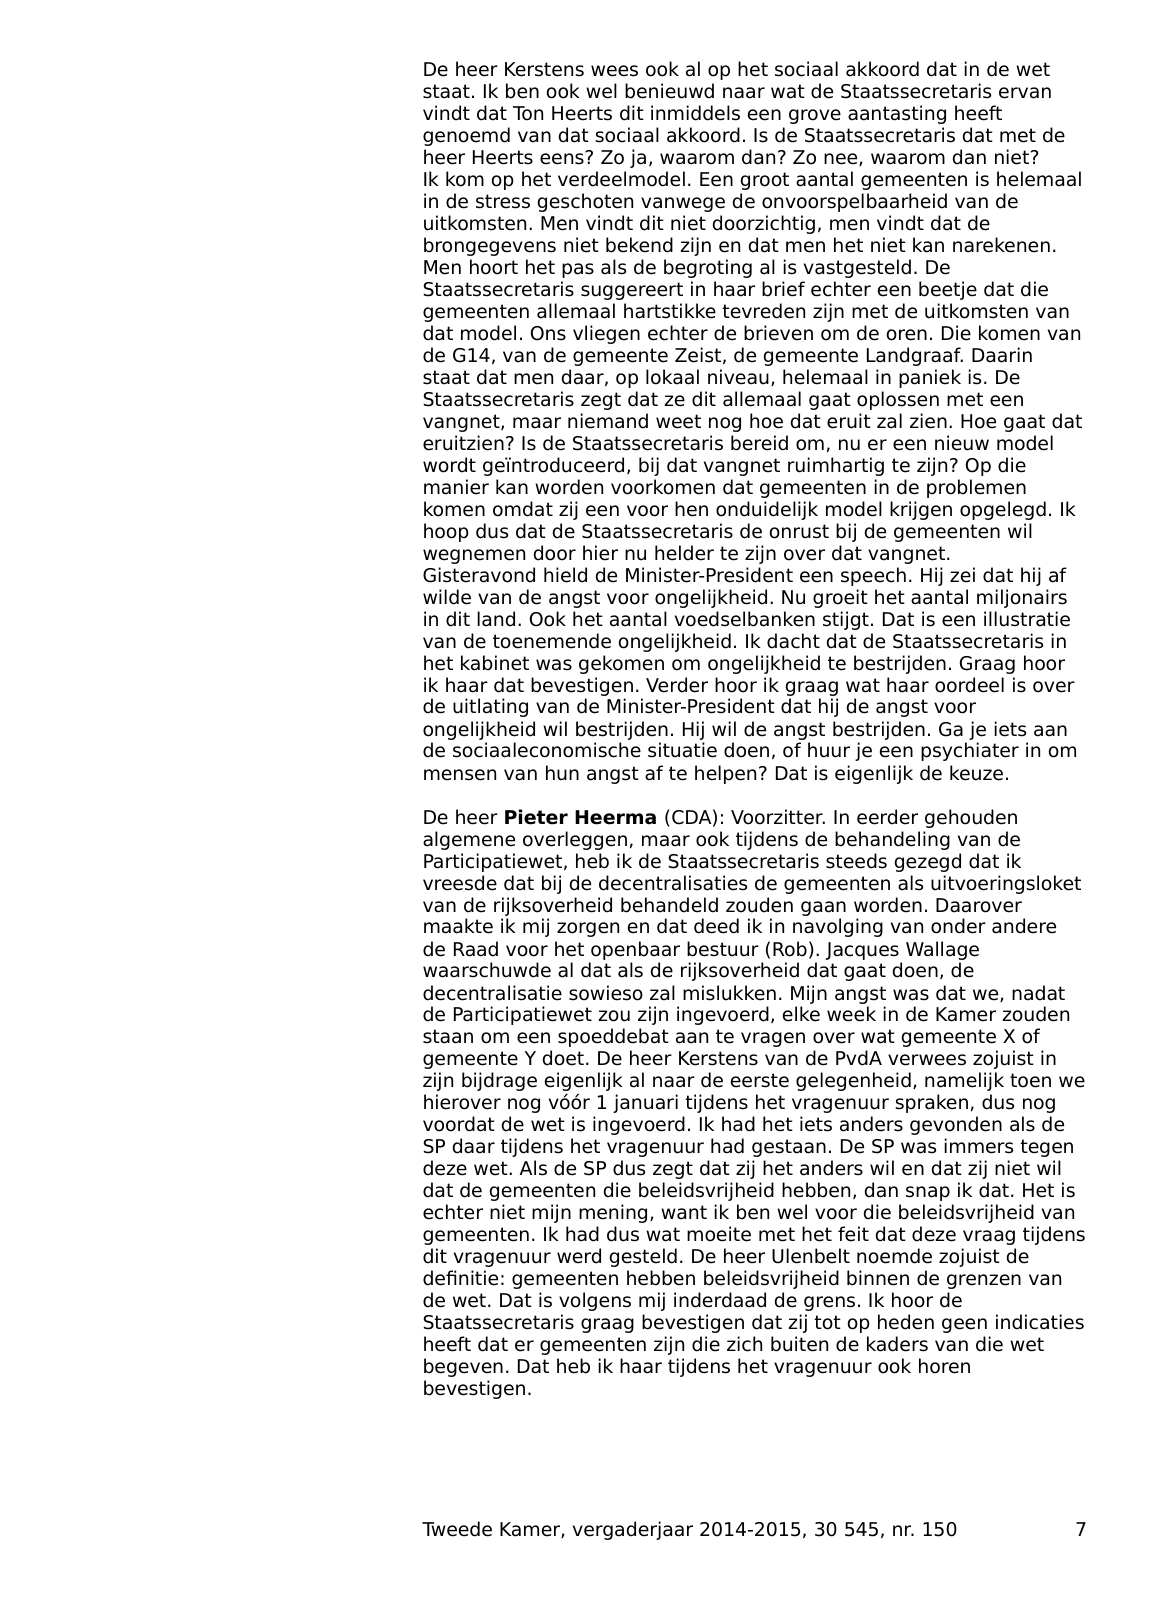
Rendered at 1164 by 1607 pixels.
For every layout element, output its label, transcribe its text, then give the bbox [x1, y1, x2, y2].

text Ik kom op het verdeelmodel. Een groot aantal gemeenten is helemaal in de stress geschoten vanwege de onvoorspelbaarheid van de uitkomsten. Men vindt dit niet doorzichtig, men vindt dat de brongegevens niet bekend zijn en dat men het niet kan narekenen. Men hoort het pas als de begroting al is vastgesteld. De Staatssecretaris suggereert in haar brief echter een beetje dat die gemeenten allemaal hartstikke tevreden zijn met de uitkomsten van dat model. Ons vliegen echter de brieven om de oren. Die komen van de G14, van de gemeente Zeist, de gemeente Landgraaf. Daarin staat dat men daar, op lokaal niveau, helemaal in paniek is. De Staatssecretaris zegt dat ze dit allemaal gaat oplossen met een vangnet, maar niemand weet nog hoe dat eruit zal zien. Hoe gaat dat eruitzien? Is de Staatssecretaris bereid om, nu er een nieuw model wordt geïntroduceerd, bij dat vangnet ruimhartig te zijn? Op die manier kan worden voorkomen dat gemeenten in de problemen komen omdat zij een voor hen onduidelijk model krijgen opgelegd. Ik hoop dus dat de Staatssecretaris de onrust bij de gemeenten wil wegnemen door hier nu helder te zijn over dat vangnet. [422, 169, 1087, 564]
text Gisteravond hield de Minister-President een speech. Hij zei dat hij af wilde van de angst voor ongelijkheid. Nu groeit het aantal miljonairs in dit land. Ook het aantal voedselbanken stijgt. Dat is een illustratie van de toenemende ongelijkheid. Ik dacht dat de Staatssecretaris in het kabinet was gekomen om ongelijkheid te bestrijden. Graag hoor ik haar dat bevestigen. Verder hoor ik graag wat haar oordeel is over de uitlating van de Minister-President dat hij de angst voor ongelijkheid wil bestrijden. Hij wil de angst bestrijden. Ga je iets aan de sociaaleconomische situatie doen, of huur je een psychiater in om mensen van hun angst af te helpen? Dat is eigenlijk de keuze. [422, 564, 1087, 784]
text De heer Kerstens wees ook al op het sociaal akkoord dat in de wet staat. Ik ben ook wel benieuwd naar wat de Staatssecretaris ervan vindt dat Ton Heerts dit inmiddels een grove aantasting heeft genoemd van dat sociaal akkoord. Is de Staatssecretaris dat met de heer Heerts eens? Zo ja, waarom dan? Zo nee, waarom dan niet? [422, 59, 1087, 169]
text De heer Pieter Heerma (CDA): Voorzitter. In eerder gehouden algemene overleggen, maar ook tijdens de behandeling van de Participatiewet, heb ik de Staatssecretaris steeds gezegd dat ik vreesde dat bij de decentralisaties de gemeenten als uitvoeringsloket van de rijksoverheid behandeld zouden gaan worden. Daarover maakte ik mij zorgen en dat deed ik in navolging van onder andere de Raad voor het openbaar bestuur (Rob). Jacques Wallage waarschuwde al dat als de rijksoverheid dat gaat doen, de decentralisatie sowieso zal mislukken. Mijn angst was dat we, nadat de Participatiewet zou zijn ingevoerd, elke week in de Kamer zouden staan om een spoeddebat aan te vragen over wat gemeente X of gemeente Y doet. De heer Kerstens van de PvdA verwees zojuist in zijn bijdrage eigenlijk al naar de eerste gelegenheid, namelijk toen we hierover nog vóór 1 januari tijdens het vragenuur spraken, dus nog voordat de wet is ingevoerd. Ik had het iets anders gevonden als de SP daar tijdens het vragenuur had gestaan. De SP was immers tegen deze wet. Als de SP dus zegt dat zij het anders wil en dat zij niet wil dat de gemeenten die beleidsvrijheid hebben, dan snap ik dat. Het is echter niet mijn mening, want ik ben wel voor die beleidsvrijheid van gemeenten. Ik had dus wat moeite met het feit dat deze vraag tijdens dit vragenuur werd gesteld. De heer Ulenbelt noemde zojuist de definitie: gemeenten hebben beleidsvrijheid binnen de grenzen van de wet. Dat is volgens mij inderdaad de grens. Ik hoor de Staatssecretaris graag bevestigen dat zij tot op heden geen indicaties heeft dat er gemeenten zijn die zich buiten de kaders van die wet begeven. Dat heb ik haar tijdens het vragenuur ook horen bevestigen. [422, 807, 1087, 1400]
